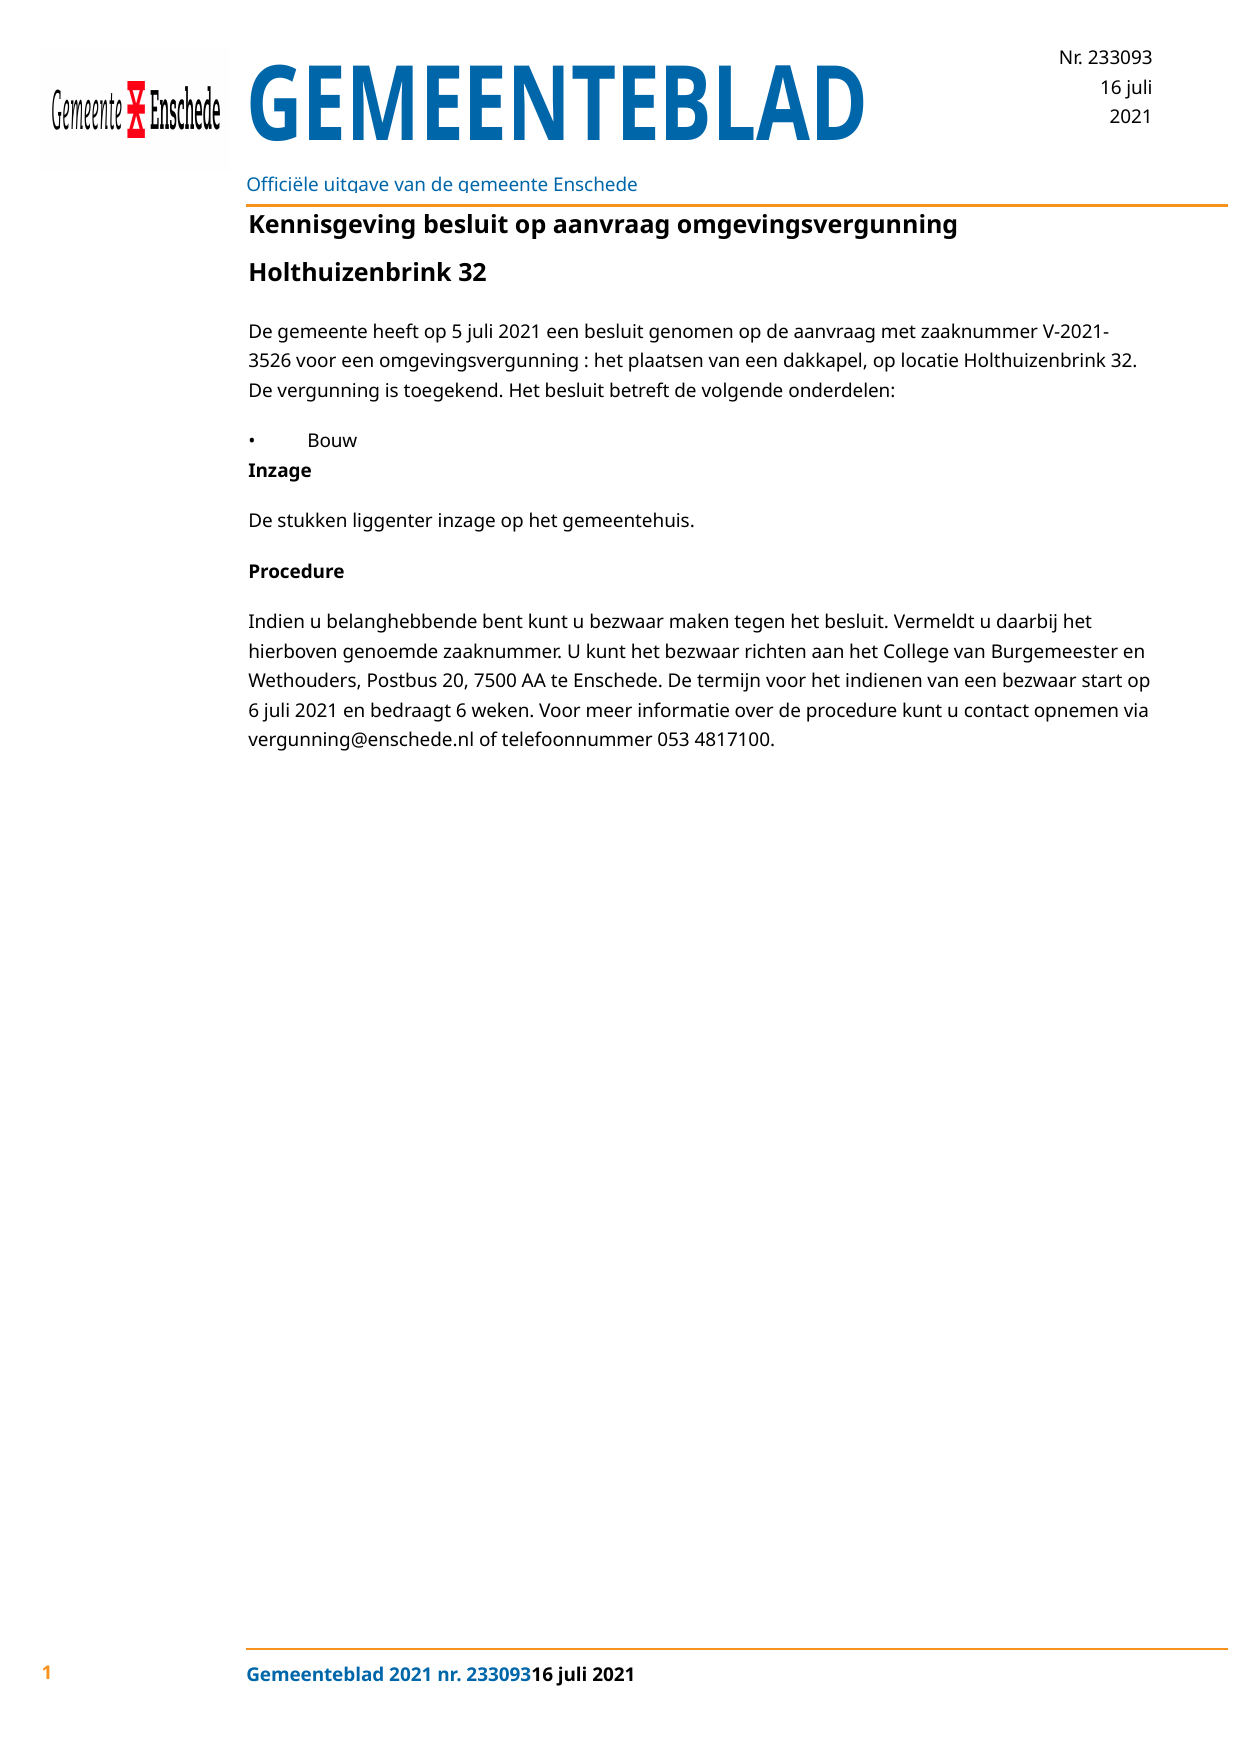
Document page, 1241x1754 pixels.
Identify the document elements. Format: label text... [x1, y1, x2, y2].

text De stukken liggenter inzage op het gemeentehuis. [248, 507, 1152, 533]
text Indien u belanghebbende bent kunt u bezwaar maken tegen het besluit. Vermeldt u daarbij het hierboven genoemde zaaknummer. U kunt het bezwaar richten aan het College van Burgemees­ter en Wethouders, Postbus 20, 7500 AA te Enschede. De termijn voor het indienen van een bezwaar start op 6 juli 2021 en bedraagt 6 weken. Voor meer informatie over de procedure kunt u contact opnemen via vergunning@enschede.nl of telefoonnummer 053 4817100. [248, 608, 1152, 752]
text De gemeente heeft op 5 juli 2021 een besluit genomen op de aanvraag met zaaknummer V-2021-3526 voor een omgevingsvergunning : het plaatsen van een dakkapel, op locatie Holthuizenbrink 32. De vergunning is toegekend. Het besluit betreft de volgende onderdelen: [248, 318, 1152, 403]
text Procedure [248, 558, 1152, 584]
text Inzage [248, 457, 1152, 483]
text Kennisgeving besluit op aanvraag omgevingsvergunning Holthuizenbrink 32 [248, 207, 1152, 288]
list Bouw [248, 427, 1152, 453]
picture [41, 47, 231, 172]
